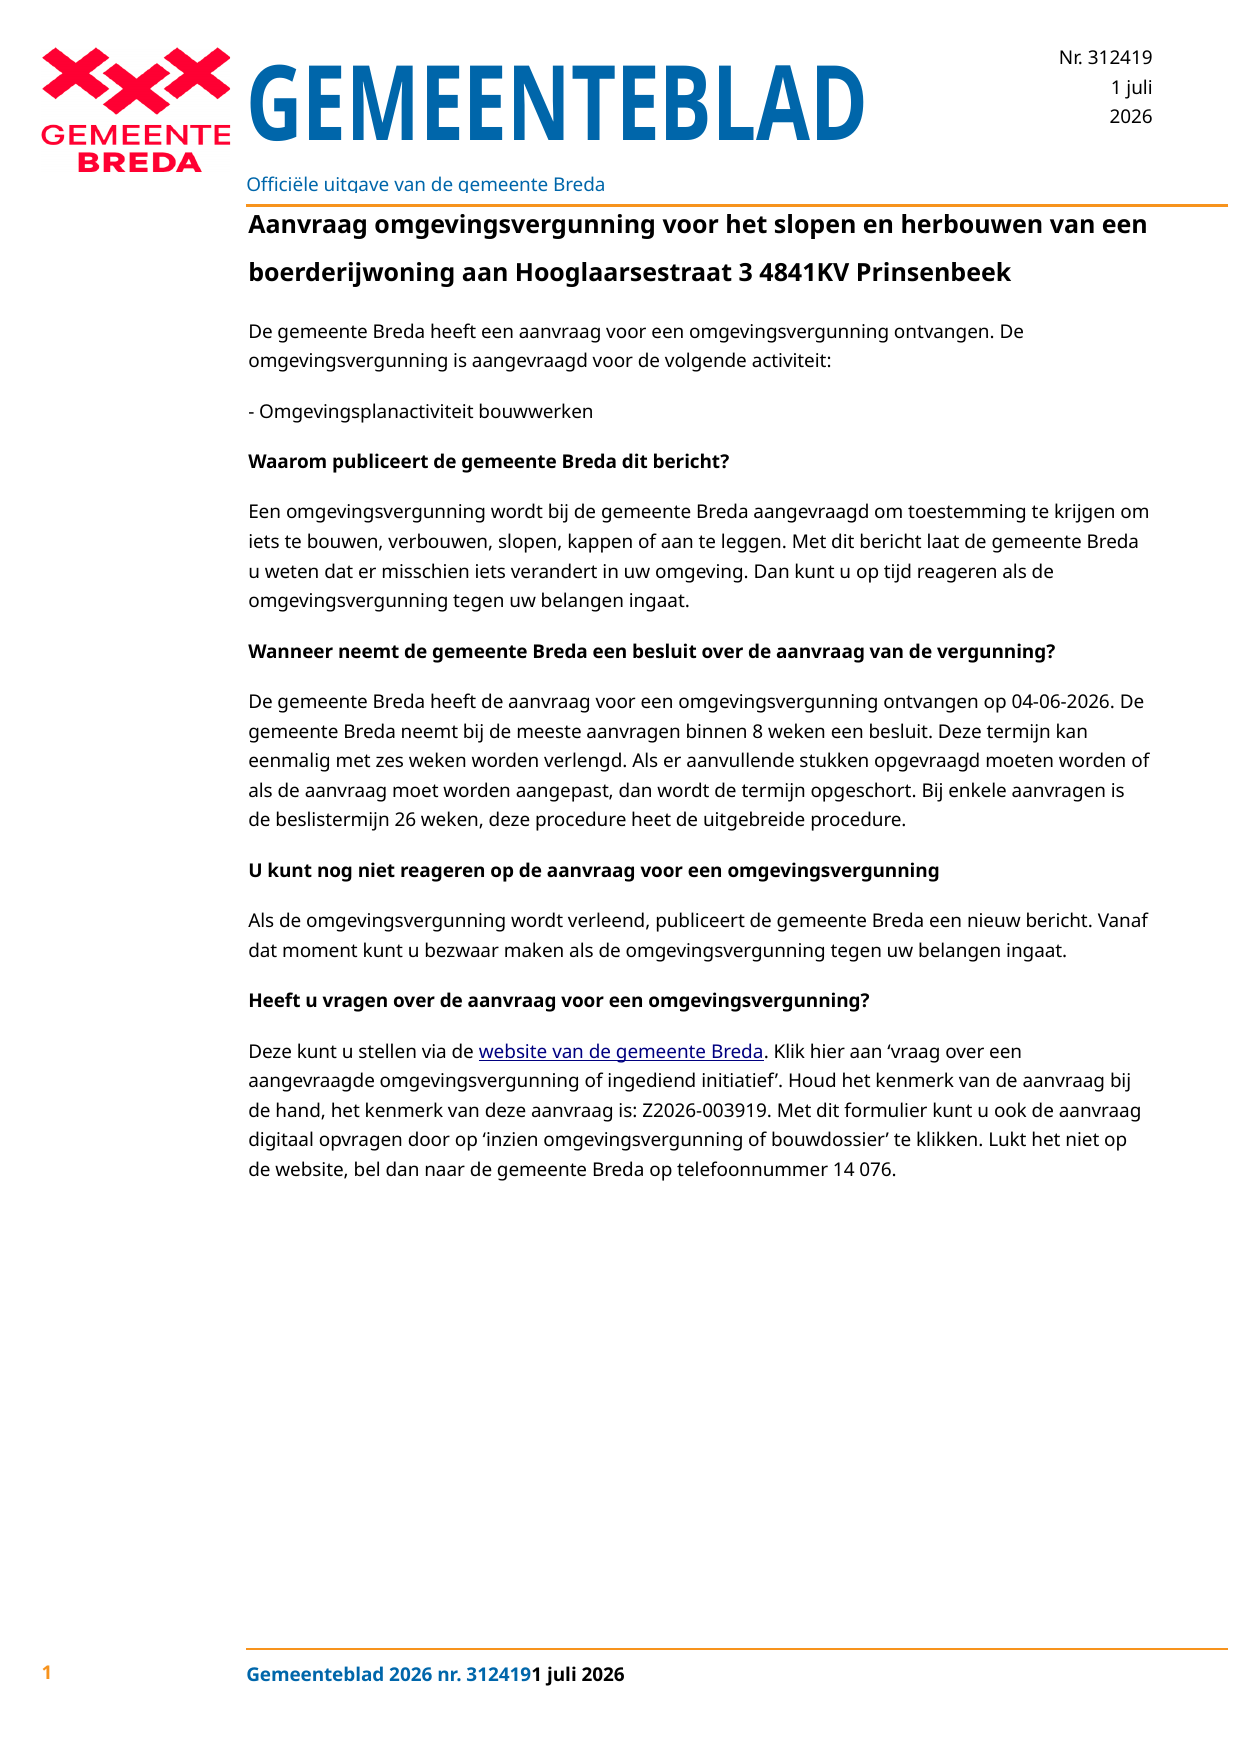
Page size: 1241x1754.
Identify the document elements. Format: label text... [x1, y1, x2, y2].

picture [41, 47, 231, 172]
text - Omgevingsplanactiviteit bouwwerken [248, 398, 1152, 424]
text Als de omgevingsvergunning wordt verleend, publiceert de gemeente Breda een nieuw bericht. Vanaf dat moment kunt u bezwaar maken als de omgevingsvergunning tegen uw belangen ingaat. [248, 907, 1152, 963]
text De gemeente Breda heeft een aanvraag voor een omgevingsvergunning ontvangen. De omgevingsvergunning is aangevraagd voor de volgende activiteit: [248, 318, 1152, 373]
text Heeft u vragen over de aanvraag voor een omgevingsvergunning? [248, 987, 1152, 1013]
text Een omgevingsvergunning wordt bij de gemeente Breda aangevraagd om toestemming te krijgen om iets te bouwen, verbouwen, slopen, kappen of aan te leggen. Met dit bericht laat de gemeente Breda u weten dat er misschien iets verandert in uw omgeving. Dan kunt u op tijd reageren als de omgevingsvergunning tegen uw belangen ingaat. [248, 499, 1152, 613]
text Waarom publiceert de gemeente Breda dit bericht? [248, 448, 1152, 474]
text Deze kunt u stellen via de website van de gemeente Breda. Klik hier aan ‘vraag over een aangevraagde omgevingsvergunning of ingediend initiatief’. Houd het kenmerk van de aanvraag bij de hand, het kenmerk van deze aanvraag is: Z2026-003919. Met dit formulier kunt u ook de aanvraag digitaal opvragen door op ‘inzien omgevingsvergunning of bouwdossier’ te klikken. Lukt het niet op de website, bel dan naar de gemeente Breda op telefoonnummer 14 076. [248, 1038, 1152, 1182]
text Wanneer neemt de gemeente Breda een besluit over de aanvraag van de vergunning? [248, 638, 1152, 664]
text De gemeente Breda heeft de aanvraag voor een omgevingsvergunning ontvangen op 04-06-2026. De gemeente Breda neemt bij de meeste aanvragen binnen 8 weken een besluit. Deze termijn kan eenmalig met zes weken worden verlengd. Als er aanvullende stukken opgevraagd moeten worden of als de aanvraag moet worden aangepast, dan wordt de termijn opgeschort. Bij enkele aanvragen is de beslistermijn 26 weken, deze procedure heet de uitgebreide procedure. [248, 688, 1152, 832]
text Aanvraag omgevingsvergunning voor het slopen en herbouwen van een boerderijwoning aan Hooglaarsestraat 3 4841KV Prinsenbeek [248, 207, 1152, 288]
text U kunt nog niet reageren op de aanvraag voor een omgevingsvergunning [248, 857, 1152, 883]
